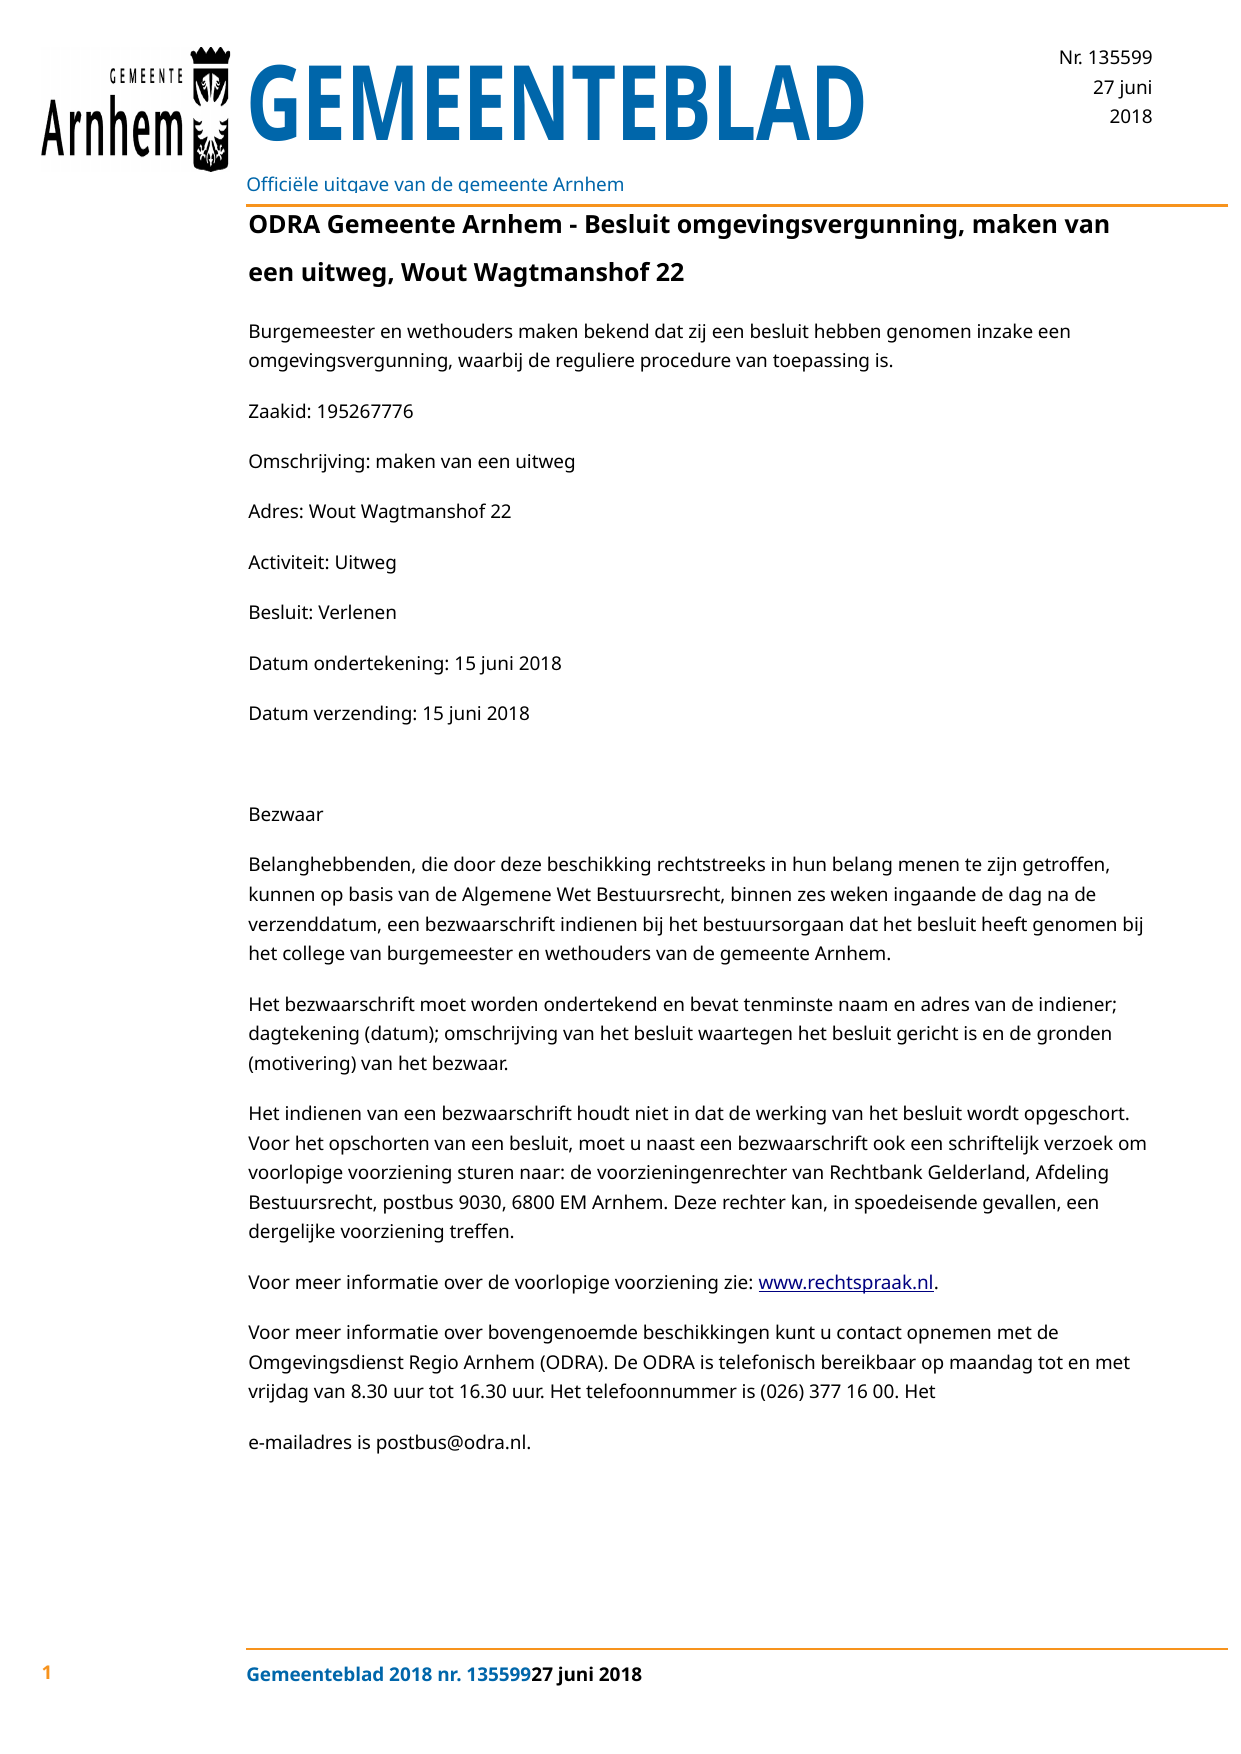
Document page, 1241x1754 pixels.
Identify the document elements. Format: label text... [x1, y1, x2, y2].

text e-mailadres is postbus@odra.nl. [248, 1429, 1152, 1455]
text ODRA Gemeente Arnhem - Besluit omgevingsvergunning, maken van een uitweg, Wout Wagtmanshof 22 [248, 207, 1152, 288]
text Belanghebbenden, die door deze beschikking rechtstreeks in hun belang menen te zijn getroffen, kunnen op basis van de Algemene Wet Bestuursrecht, binnen zes weken ingaande de dag na de verzenddatum, een bezwaarschrift indienen bij het bestuursorgaan dat het besluit heeft genomen bij het college van burgemeester en wethouders van de gemeente Arnhem. [248, 852, 1152, 966]
picture [41, 47, 231, 172]
text Bezwaar [248, 801, 1152, 827]
text Voor meer informatie over de voorlopige voorziening zie: www.rechtspraak.nl. [248, 1269, 1152, 1295]
text Het indienen van een bezwaarschrift houdt niet in dat de werking van het besluit wordt opgeschort. Voor het opschorten van een besluit, moet u naast een bezwaarschrift ook een schriftelijk verzoek om voorlopige voorziening sturen naar: de voorzieningenrechter van Rechtbank Gelderland, Afdeling Bestuursrecht, postbus 9030, 6800 EM Arnhem. Deze rechter kan, in spoedeisende gevallen, een dergelijke voorziening treffen. [248, 1100, 1152, 1244]
text Activiteit: Uitweg [248, 549, 1152, 575]
text Datum verzending: 15 juni 2018 [248, 700, 1152, 726]
text Omschrijving: maken van een uitweg [248, 448, 1152, 474]
text Voor meer informatie over bovengenoemde beschikkingen kunt u contact opnemen met de Omgevingsdienst Regio Arnhem (ODRA). De ODRA is telefonisch bereikbaar op maandag tot en met vrijdag van 8.30 uur tot 16.30 uur. Het telefoonnummer is (026) 377 16 00. Het [248, 1319, 1152, 1404]
text Burgemeester en wethouders maken bekend dat zij een besluit hebben genomen inzake een omgevingsvergunning, waarbij de reguliere procedure van toepassing is. [248, 318, 1152, 373]
text Adres: Wout Wagtmanshof 22 [248, 499, 1152, 524]
text Het bezwaarschrift moet worden ondertekend en bevat tenminste naam en adres van de indiener; dagtekening (datum); omschrijving van het besluit waartegen het besluit gericht is en de gronden (motivering) van het bezwaar. [248, 991, 1152, 1076]
text Besluit: Verlenen [248, 599, 1152, 625]
text Datum ondertekening: 15 juni 2018 [248, 650, 1152, 676]
text Zaakid: 195267776 [248, 398, 1152, 424]
